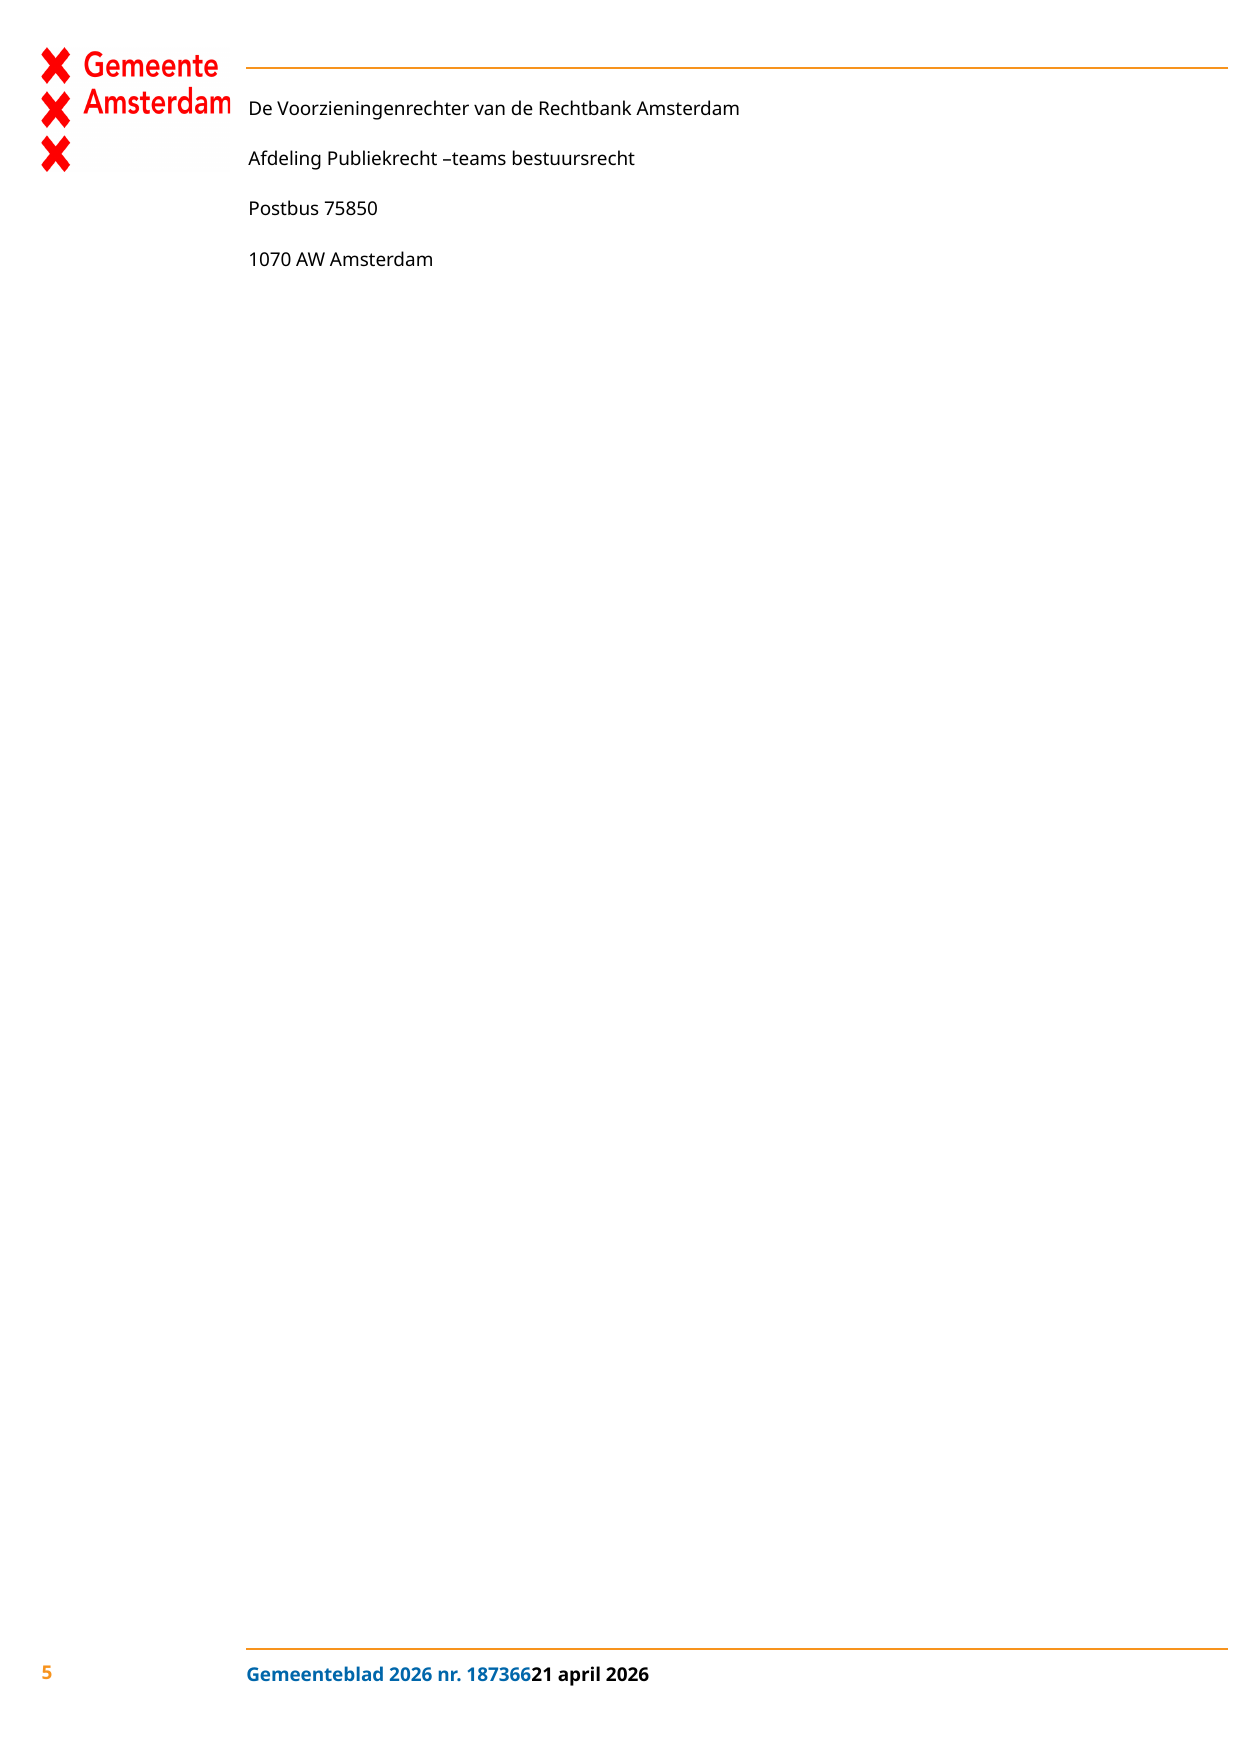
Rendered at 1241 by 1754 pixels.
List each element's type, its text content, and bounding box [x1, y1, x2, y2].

picture [41, 47, 231, 172]
text 1070 AW Amsterdam [248, 246, 1152, 272]
text Postbus 75850 [248, 196, 1152, 221]
text De Voorzieningenrechter van de Rechtbank Amsterdam [248, 95, 1152, 121]
text Afdeling Publiekrecht –teams bestuursrecht [248, 145, 1152, 171]
